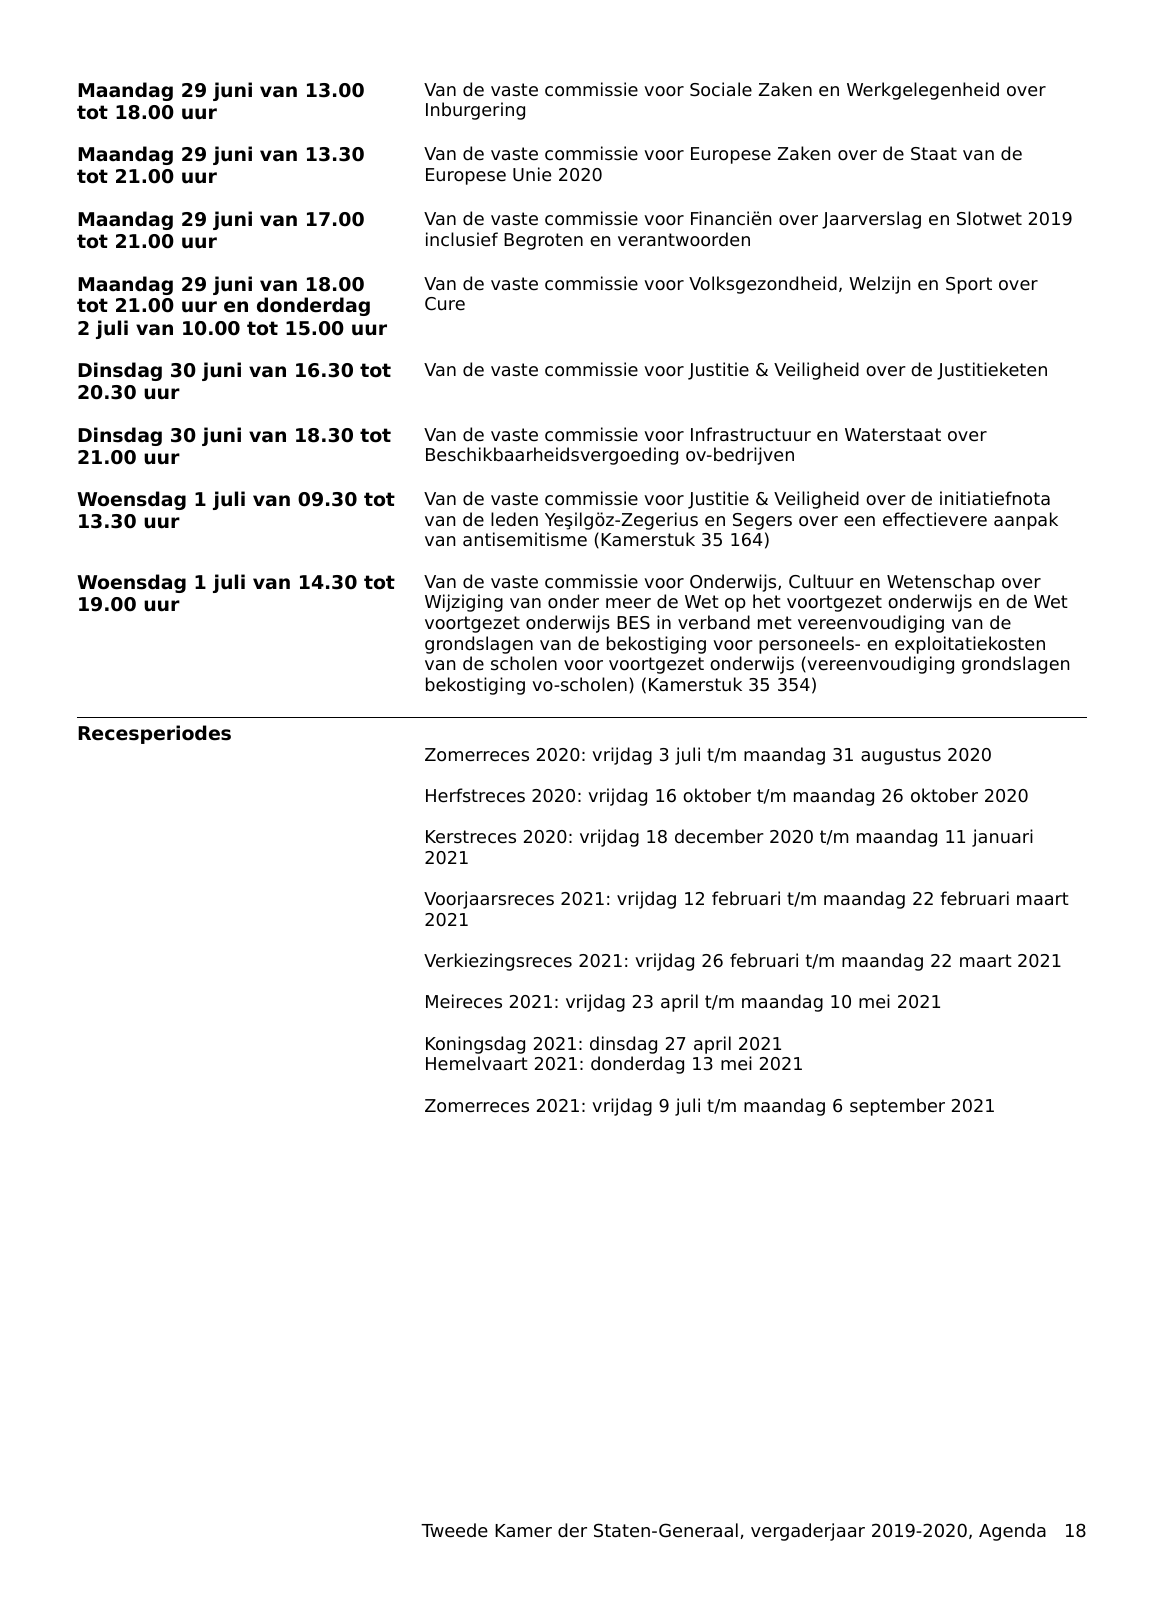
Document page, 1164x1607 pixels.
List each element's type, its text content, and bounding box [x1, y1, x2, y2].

table_cell [77, 188, 401, 209]
table_header [401, 718, 418, 745]
table_cell [77, 1034, 401, 1054]
table_cell [401, 1054, 418, 1075]
table_cell [418, 551, 1087, 572]
table_cell [401, 993, 418, 1013]
table_cell [401, 1034, 418, 1054]
table_cell [77, 766, 401, 786]
table_cell [77, 993, 401, 1013]
table_cell [401, 339, 418, 360]
table_cell Maandag 29 juni van 18.00 tot 21.00 uur en donderdag 2 juli van 10.00 tot 15.00 uur [77, 274, 401, 339]
table_cell [77, 1096, 401, 1116]
table_cell Koningsdag 2021: dinsdag 27 april 2021 [418, 1034, 1087, 1054]
table_cell [77, 951, 401, 972]
table_cell [401, 551, 418, 572]
table_cell [77, 828, 401, 869]
table_cell [77, 1054, 401, 1075]
table_cell Dinsdag 30 juni van 16.30 tot 20.30 uur [77, 360, 401, 404]
table_cell [418, 869, 1087, 889]
table_cell Zomerreces 2021: vrijdag 9 juli t/m maandag 6 september 2021 [418, 1096, 1087, 1116]
table_cell [77, 59, 401, 80]
table_cell [418, 188, 1087, 209]
table_cell [77, 404, 401, 424]
table_cell [77, 807, 401, 827]
table_cell Herfstreces 2020: vrijdag 16 oktober t/m maandag 26 oktober 2020 [418, 786, 1087, 807]
table_cell [77, 1075, 401, 1096]
table_cell Van de vaste commissie voor Justitie & Veiligheid over de Justitieketen [418, 360, 1087, 404]
table_cell [401, 59, 418, 80]
table_cell [418, 59, 1087, 80]
table_cell [77, 889, 401, 931]
table_cell [401, 1096, 418, 1116]
table_cell [418, 404, 1087, 424]
table_cell [401, 253, 418, 273]
table_cell Van de vaste commissie voor Financiën over Jaarverslag en Slotwet 2019 inclusief Begroten en verantwoorden [418, 209, 1087, 253]
table_cell Van de vaste commissie voor Onderwijs, Cultuur en Wetenschap over Wijziging van onder meer de Wet op het voortgezet onderwijs en de Wet voortgezet onderwijs BES in verband met vereenvoudiging van de grondslagen van de bekostiging voor personeels- en exploitatiekosten van de scholen voor voortgezet onderwijs (vereenvoudiging grondslagen bekostiging vo-scholen) (Kamerstuk 35 354) [418, 572, 1087, 695]
table_cell [401, 951, 418, 972]
table_cell [77, 972, 401, 992]
table_cell Van de vaste commissie voor Justitie & Veiligheid over de initiatiefnota van de leden Yeşilgöz-Zegerius en Segers over een effectievere aanpak van antisemitisme (Kamerstuk 35 164) [418, 489, 1087, 551]
table_cell Maandag 29 juni van 13.30 tot 21.00 uur [77, 144, 401, 188]
table_cell Van de vaste commissie voor Infrastructuur en Waterstaat over Beschikbaarheidsvergoeding ov-bedrijven [418, 425, 1087, 468]
table_cell [401, 572, 418, 695]
table_cell [401, 209, 418, 253]
table_cell [401, 425, 418, 468]
table_cell [77, 745, 401, 766]
table_cell Van de vaste commissie voor Volksgezondheid, Welzijn en Sport over Cure [418, 274, 1087, 339]
table_cell [418, 766, 1087, 786]
table_cell [401, 828, 418, 869]
table_cell Woensdag 1 juli van 14.30 tot 19.00 uur [77, 572, 401, 695]
table_cell [77, 869, 401, 889]
table_cell [401, 144, 418, 188]
table_header [418, 718, 1087, 745]
table_cell [77, 469, 401, 489]
table_cell [401, 188, 418, 209]
table_cell [401, 807, 418, 827]
table_cell [401, 469, 418, 489]
table_cell [418, 1013, 1087, 1034]
table_cell Maandag 29 juni van 13.00 tot 18.00 uur [77, 80, 401, 124]
table_cell Zomerreces 2020: vrijdag 3 juli t/m maandag 31 augustus 2020 [418, 745, 1087, 766]
table_cell [401, 745, 418, 766]
table_cell Woensdag 1 juli van 09.30 tot 13.30 uur [77, 489, 401, 551]
table_cell [401, 404, 418, 424]
table_cell [401, 274, 418, 339]
table_cell [418, 931, 1087, 951]
table_cell [418, 124, 1087, 144]
table_cell [77, 551, 401, 572]
table_cell Maandag 29 juni van 17.00 tot 21.00 uur [77, 209, 401, 253]
table_cell Voorjaarsreces 2021: vrijdag 12 februari t/m maandag 22 februari maart 2021 [418, 889, 1087, 931]
table_cell Dinsdag 30 juni van 18.30 tot 21.00 uur [77, 425, 401, 468]
table_cell [401, 124, 418, 144]
table_cell [401, 1075, 418, 1096]
table_cell Van de vaste commissie voor Sociale Zaken en Werkgelegenheid over Inburgering [418, 80, 1087, 124]
table_cell [77, 931, 401, 951]
table_cell [77, 1013, 401, 1034]
table_cell [401, 869, 418, 889]
table_cell [401, 766, 418, 786]
table_cell Meireces 2021: vrijdag 23 april t/m maandag 10 mei 2021 [418, 993, 1087, 1013]
table_cell [418, 1075, 1087, 1096]
table_cell [401, 972, 418, 992]
table_cell Kerstreces 2020: vrijdag 18 december 2020 t/m maandag 11 januari 2021 [418, 828, 1087, 869]
table_cell [418, 469, 1087, 489]
table_cell [77, 124, 401, 144]
table_cell [401, 1013, 418, 1034]
table_cell Verkiezingsreces 2021: vrijdag 26 februari t/m maandag 22 maart 2021 [418, 951, 1087, 972]
table_cell [401, 360, 418, 404]
table_cell [401, 889, 418, 931]
table_cell [401, 931, 418, 951]
table_cell [418, 972, 1087, 992]
table_cell [418, 253, 1087, 273]
table_cell [77, 339, 401, 360]
table_cell [401, 786, 418, 807]
table_cell Hemelvaart 2021: donderdag 13 mei 2021 [418, 1054, 1087, 1075]
table_cell [401, 80, 418, 124]
table_cell Van de vaste commissie voor Europese Zaken over de Staat van de Europese Unie 2020 [418, 144, 1087, 188]
table_header Recesperiodes [77, 718, 401, 745]
table_cell [77, 253, 401, 273]
table_cell [401, 489, 418, 551]
table_cell [418, 339, 1087, 360]
table_cell [77, 786, 401, 807]
table_cell [418, 807, 1087, 827]
